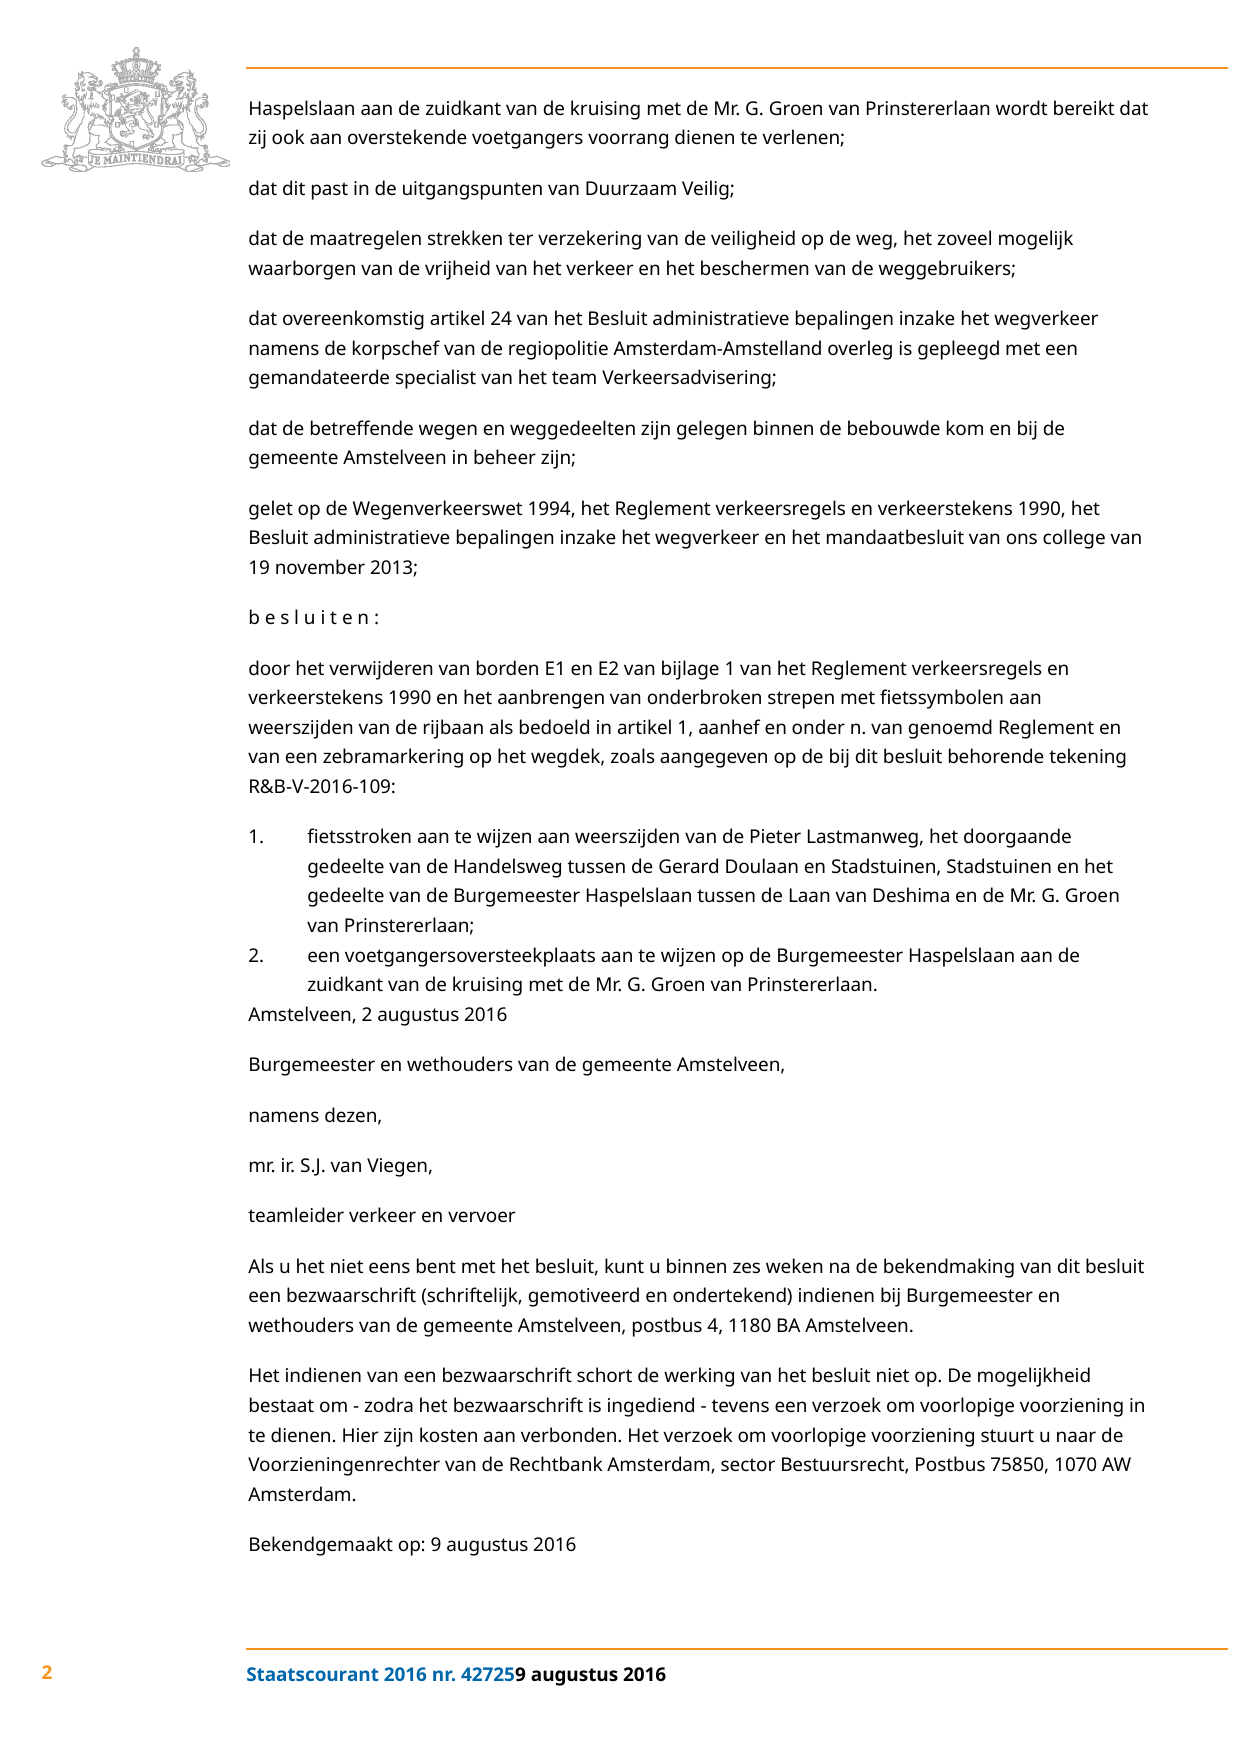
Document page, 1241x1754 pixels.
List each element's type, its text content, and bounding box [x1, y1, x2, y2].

picture [41, 47, 231, 172]
text Haspelslaan aan de zuidkant van de kruising met de Mr. G. Groen van Prinstererlaan wordt bereikt dat zij ook aan overstekende voetgangers voorrang dienen te verlenen; [248, 95, 1152, 150]
text gelet op de Wegenverkeerswet 1994, het Reglement verkeersregels en verkeerstekens 1990, het Besluit administratieve bepalingen inzake het wegverkeer en het mandaatbesluit van ons college van 19 november 2013; [248, 495, 1152, 580]
text Het indienen van een bezwaarschrift schort de werking van het besluit niet op. De mogelijkheid bestaat om - zodra het bezwaarschrift is ingediend - tevens een verzoek om voorlopige voorziening in te dienen. Hier zijn kosten aan verbonden. Het verzoek om voorlopige voorziening stuurt u naar de Voorzieningenrechter van de Rechtbank Amsterdam, sector Bestuursrecht, Postbus 75850, 1070 AW Amsterdam. [248, 1363, 1152, 1507]
text teamleider verkeer en vervoer [248, 1203, 1152, 1228]
list een voetgangersoversteekplaats aan te wijzen op de Burgemeester Haspelslaan aan de zuidkant van de kruising met de Mr. G. Groen van Prinstererlaan. [248, 942, 1152, 997]
text Amstelveen, 2 augustus 2016 [248, 1001, 1152, 1027]
text dat de maatregelen strekken ter verzekering van de veiligheid op de weg, het zoveel mogelijk waarborgen van de vrijheid van het verkeer en het beschermen van de weggebruikers; [248, 225, 1152, 281]
text Als u het niet eens bent met het besluit, kunt u binnen zes weken na de bekendmaking van dit besluit een bezwaarschrift (schriftelijk, gemotiveerd en ondertekend) indienen bij Burgemeester en wethouders van de gemeente Amstelveen, postbus 4, 1180 BA Amstelveen. [248, 1253, 1152, 1338]
text dat de betreffende wegen en weggedeelten zijn gelegen binnen de bebouwde kom en bij de gemeente Amstelveen in beheer zijn; [248, 415, 1152, 470]
text mr. ir. S.J. van Viegen, [248, 1152, 1152, 1178]
text Bekendgemaakt op: 9 augustus 2016 [248, 1531, 1152, 1557]
text dat overeenkomstig artikel 24 van het Besluit administratieve bepalingen inzake het wegverkeer namens de korpschef van de regiopolitie Amsterdam-Amstelland overleg is gepleegd met een gemandateerde specialist van het team Verkeersadvisering; [248, 305, 1152, 390]
text namens dezen, [248, 1102, 1152, 1128]
text Burgemeester en wethouders van de gemeente Amstelveen, [248, 1051, 1152, 1077]
text door het verwijderen van borden E1 en E2 van bijlage 1 van het Reglement verkeersregels en verkeerstekens 1990 en het aanbrengen van onderbroken strepen met fietssymbolen aan weerszijden van de rijbaan als bedoeld in artikel 1, aanhef en onder n. van genoemd Reglement en van een zebramarkering op het wegdek, zoals aangegeven op de bij dit besluit behorende tekening R&B-V-2016-109: [248, 655, 1152, 799]
text dat dit past in de uitgangspunten van Duurzaam Veilig; [248, 175, 1152, 201]
text b e s l u i t e n : [248, 604, 1152, 630]
list fietsstroken aan te wijzen aan weerszijden van de Pieter Lastmanweg, het doorgaande gedeelte van de Handelsweg tussen de Gerard Doulaan en Stadstuinen, Stadstuinen en het gedeelte van de Burgemeester Haspelslaan tussen de Laan van Deshima en de Mr. G. Groen van Prinstererlaan; [248, 823, 1152, 938]
